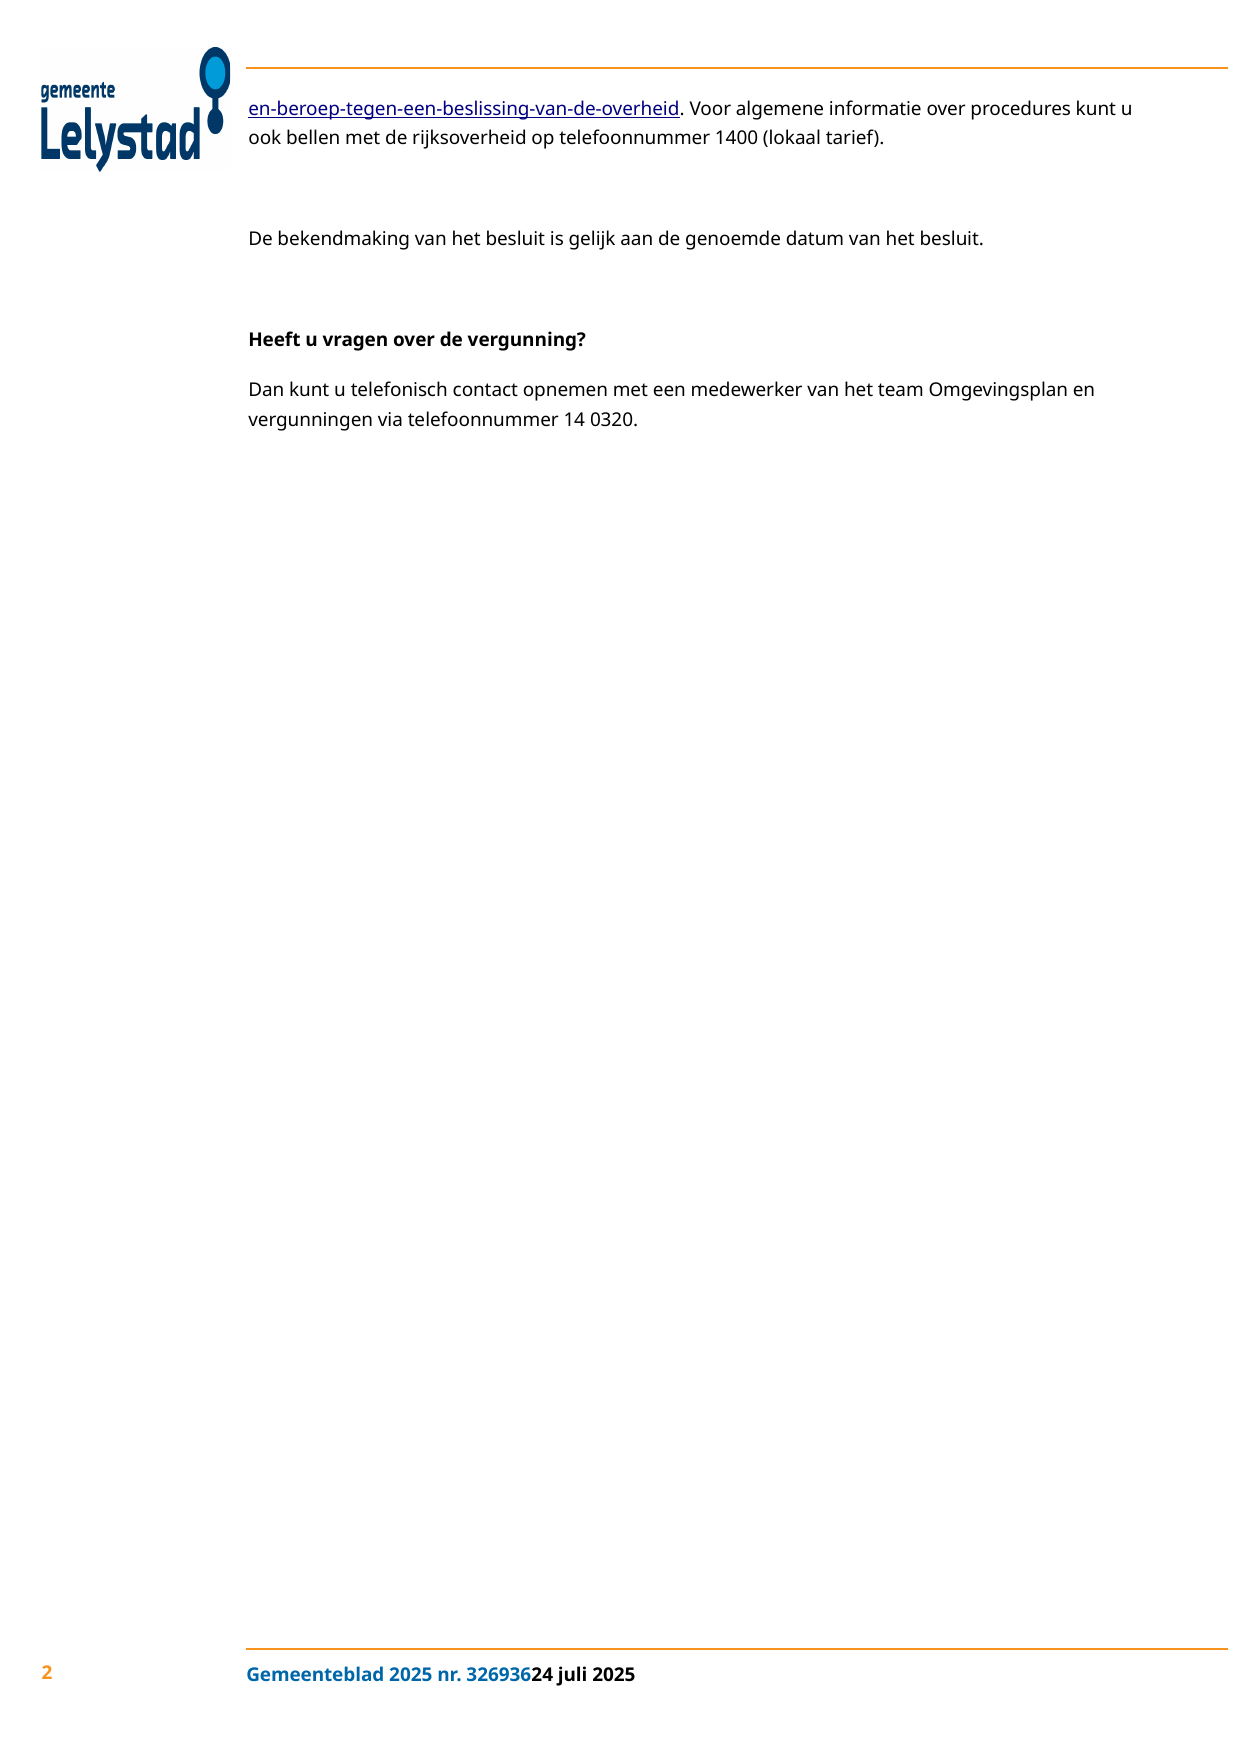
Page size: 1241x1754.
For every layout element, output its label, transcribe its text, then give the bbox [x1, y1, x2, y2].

text en-beroep-tegen-een-beslissing-van-de-overheid. Voor algemene informatie over procedures kunt u ook bellen met de rijksoverheid op telefoonnummer 1400 (lokaal tarief). [248, 95, 1152, 150]
text Heeft u vragen over de vergunning? [248, 326, 1152, 352]
text De bekendmaking van het besluit is gelijk aan de genoemde datum van het besluit. [248, 225, 1152, 251]
text Dan kunt u telefonisch contact opnemen met een medewerker van het team Omgevingsplan en vergunningen via telefoonnummer 14 0320. [248, 376, 1152, 432]
picture [41, 47, 231, 172]
